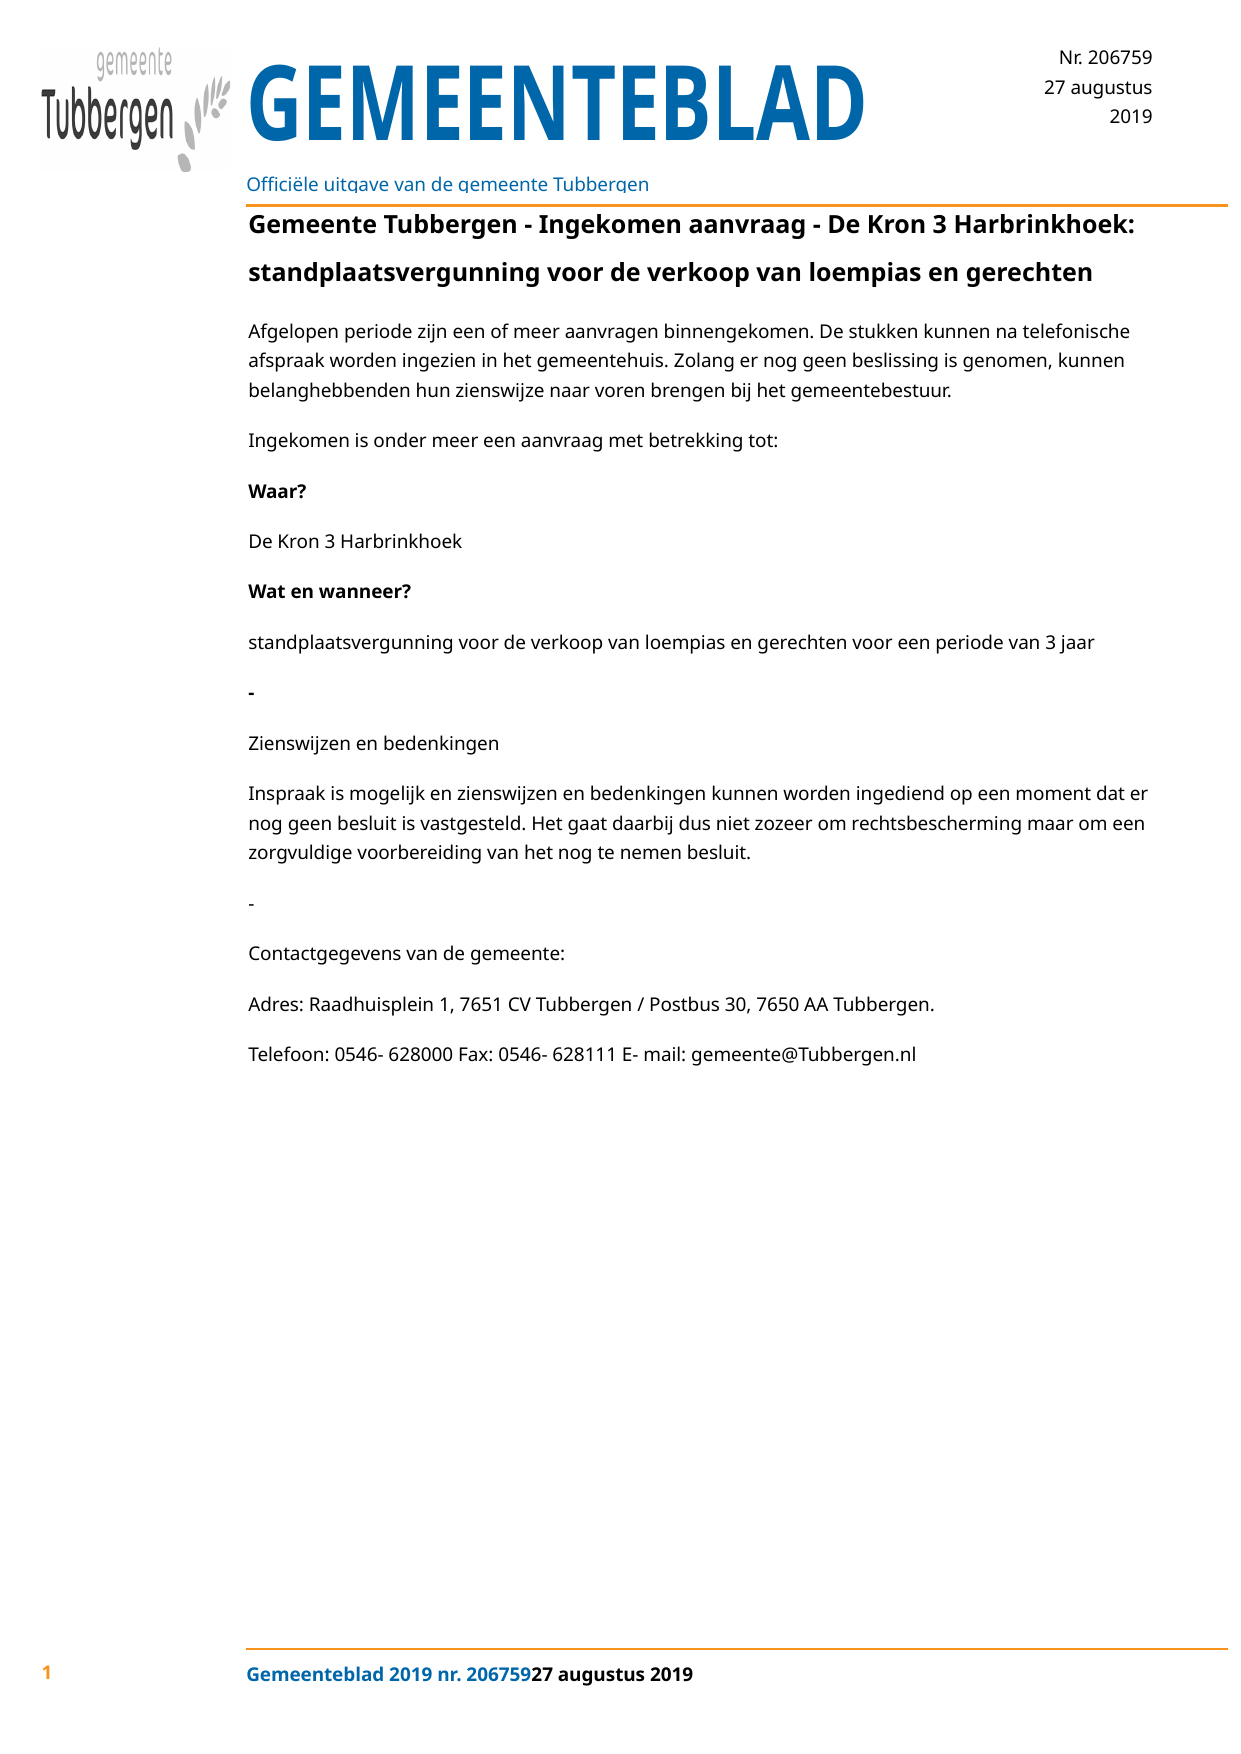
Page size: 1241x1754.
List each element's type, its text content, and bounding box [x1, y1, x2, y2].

text Wat en wanneer? [248, 579, 1152, 604]
text Afgelopen periode zijn een of meer aanvragen binnengekomen. De stukken kunnen na telefonische afspraak worden ingezien in het gemeentehuis. Zolang er nog geen beslissing is genomen, kunnen belanghebbenden hun zienswijze naar voren brengen bij het gemeentebestuur. [248, 318, 1152, 403]
text Ingekomen is onder meer een aanvraag met betrekking tot: [248, 427, 1152, 453]
text Adres: Raadhuisplein 1, 7651 CV Tubbergen / Postbus 30, 7650 AA Tubbergen. [248, 991, 1152, 1017]
text - [248, 679, 1152, 705]
text Waar? [248, 478, 1152, 504]
text Gemeente Tubbergen - Ingekomen aanvraag - De Kron 3 Harbrinkhoek: standplaatsvergunning voor de verkoop van loempias en gerechten [248, 207, 1152, 288]
picture [41, 47, 231, 172]
text De Kron 3 Harbrinkhoek [248, 528, 1152, 554]
text Inspraak is mogelijk en zienswijzen en bedenkingen kunnen worden ingediend op een moment dat er nog geen besluit is vastgesteld. Het gaat daarbij dus niet zozeer om rechtsbescherming maar om een zorgvuldige voorbereiding van het nog te nemen besluit. [248, 780, 1152, 865]
text - [248, 890, 1152, 916]
text Contactgegevens van de gemeente: [248, 940, 1152, 966]
text Zienswijzen en bedenkingen [248, 730, 1152, 756]
text Telefoon: 0546- 628000 Fax: 0546- 628111 E- mail: gemeente@Tubbergen.nl [248, 1041, 1152, 1067]
text standplaatsvergunning voor de verkoop van loempias en gerechten voor een periode van 3 jaar [248, 629, 1152, 655]
